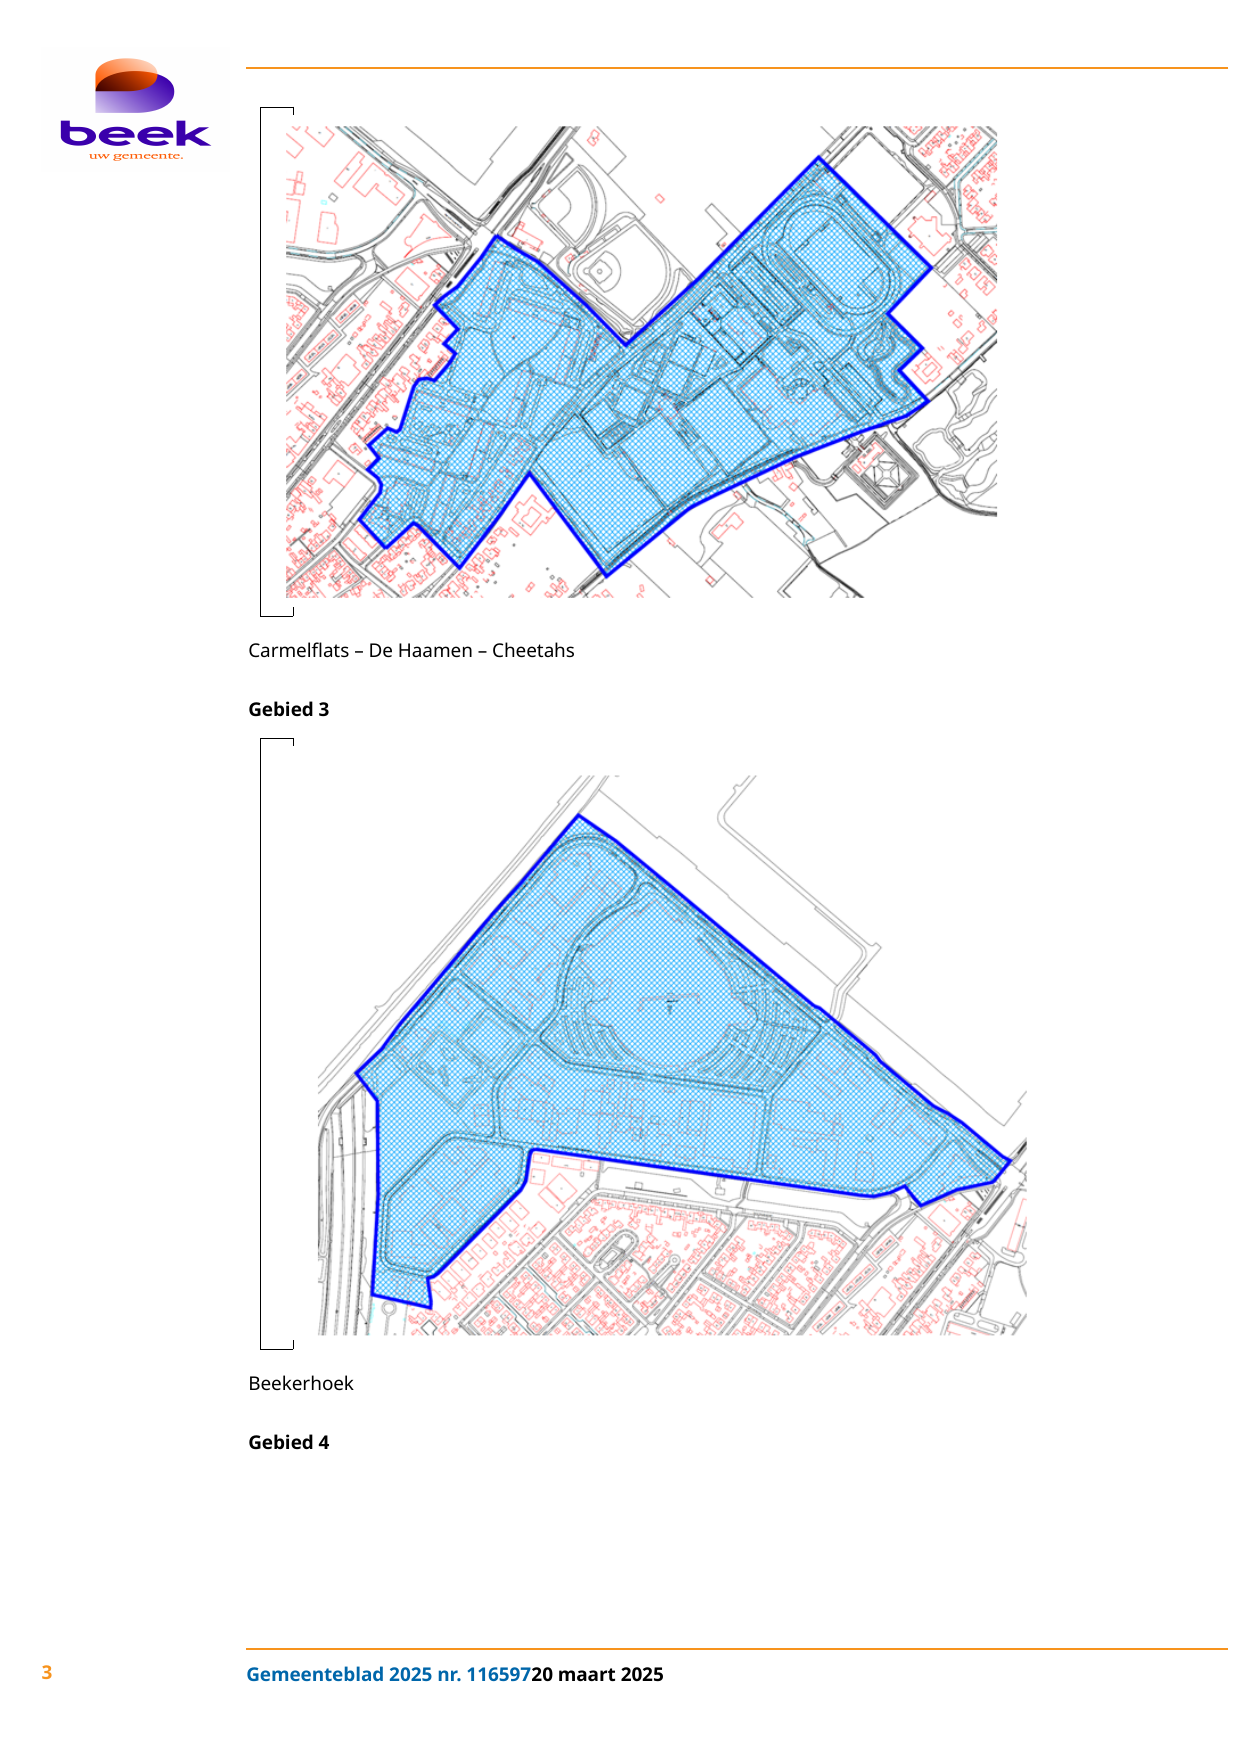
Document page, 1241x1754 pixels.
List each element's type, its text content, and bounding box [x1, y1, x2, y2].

text Beekerhoek [248, 1370, 1152, 1396]
picture [41, 47, 231, 172]
picture [268, 115, 1037, 607]
picture [268, 746, 1037, 1340]
text Gebied 3 [248, 696, 1152, 722]
text Gebied 4 [248, 1429, 1152, 1455]
text Carmelflats – De Haamen – Cheetahs [248, 637, 1152, 663]
